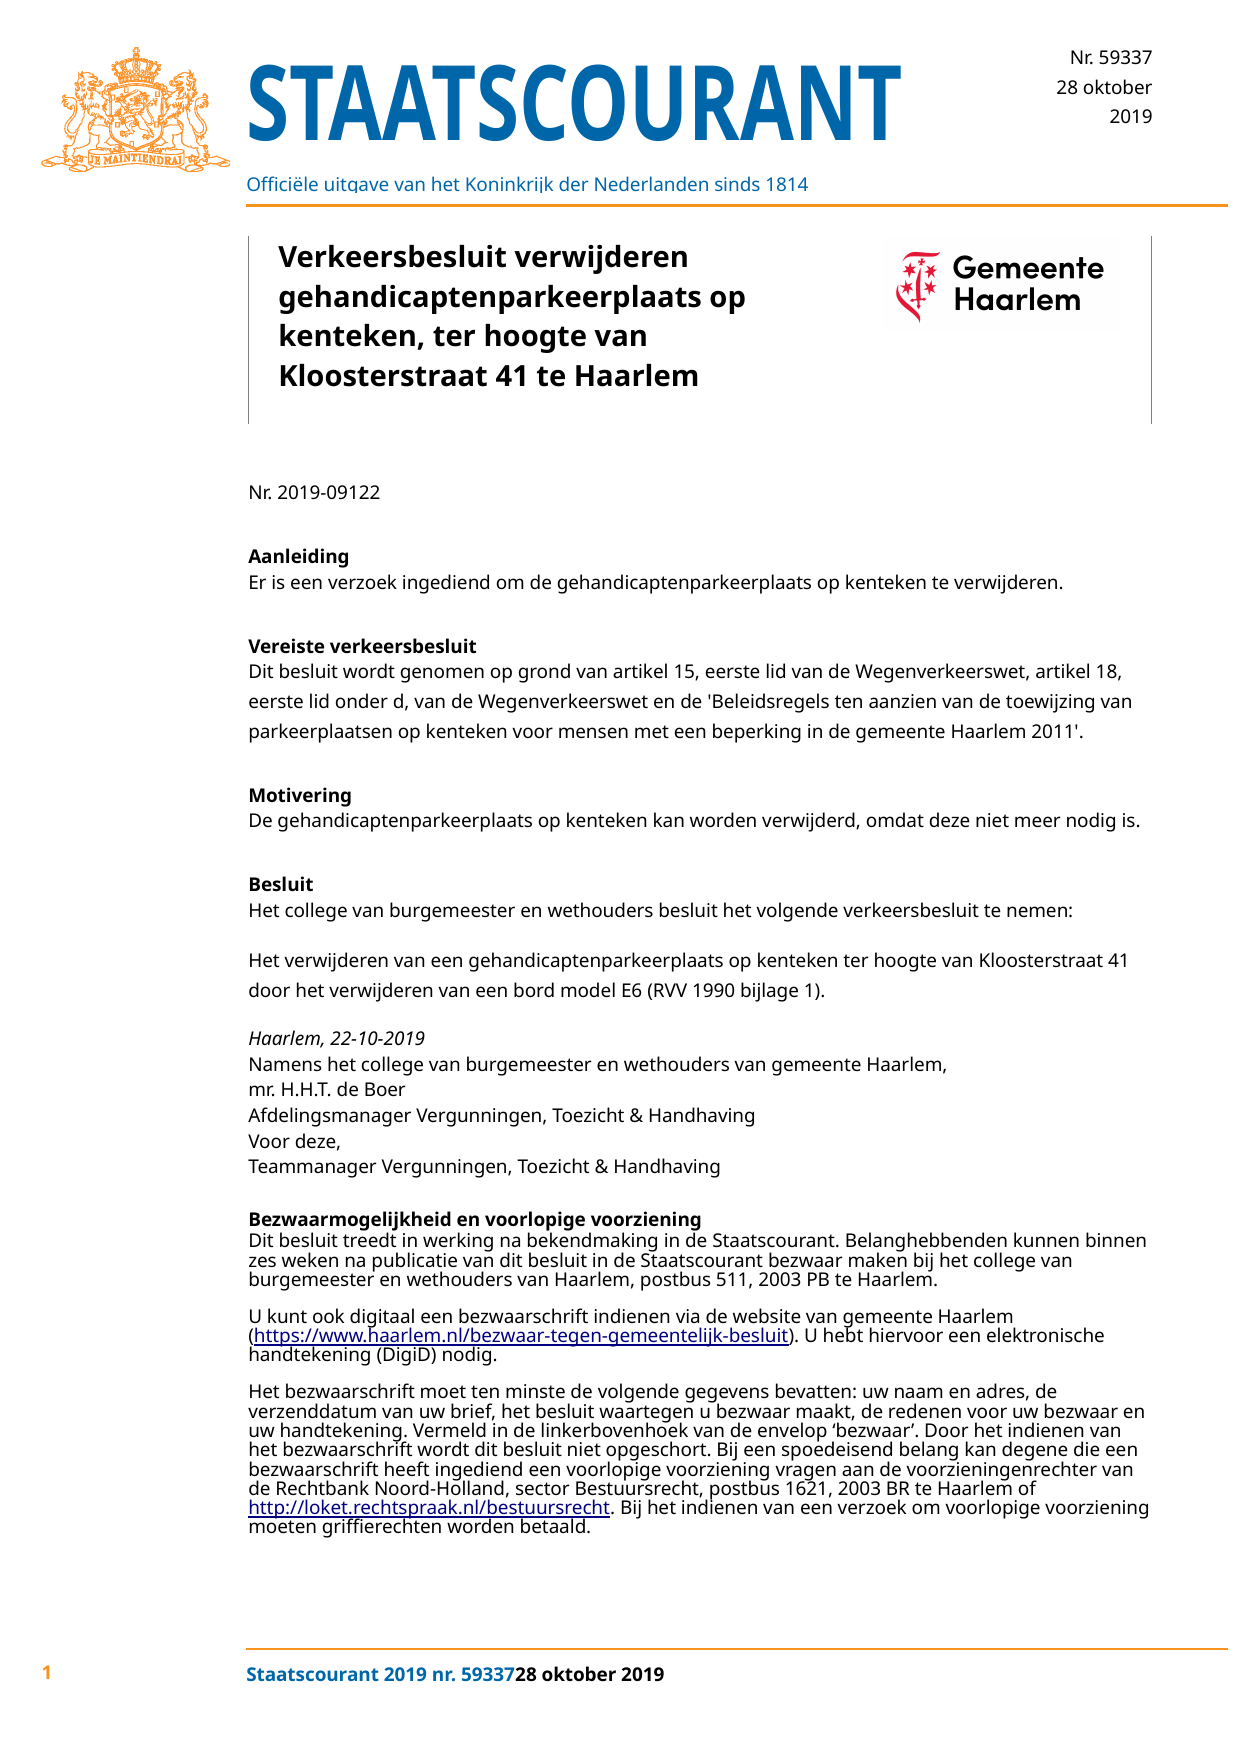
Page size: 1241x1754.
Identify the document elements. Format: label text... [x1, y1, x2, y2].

table_header [850, 236, 1151, 424]
text Afdelingsmanager Vergunningen, Toezicht & Handhaving [248, 1102, 1152, 1128]
text Er is een verzoek ingediend om de gehandicaptenparkeerplaats op kenteken te verwijderen. [248, 569, 1152, 595]
table_header Verkeersbesluit verwijderen gehandicaptenparkeerplaats op kenteken, ter hoogte van Kloosterstraat 41 te Haarlem [249, 236, 850, 424]
text De gehandicaptenparkeerplaats op kenteken kan worden verwijderd, omdat deze niet meer nodig is. [248, 808, 1152, 833]
text Bezwaarmogelijkheid en voorlopige voorziening [248, 1207, 1152, 1232]
text Het verwijderen van een gehandicaptenparkeerplaats op kenteken ter hoogte van Kloosterstraat 41 door het verwijderen van een bord model E6 (RVV 1990 bijlage 1). [248, 948, 1152, 1003]
picture [882, 236, 1119, 331]
picture [41, 47, 231, 172]
text mr. H.H.T. de Boer [248, 1077, 1152, 1102]
text U kunt ook digitaal een bezwaarschrift indienen via de website van gemeente Haarlem (https://www.haarlem.nl/bezwaar-tegen-gemeentelijk-besluit). U hebt hiervoor een elektronische handtekening (DigiD) nodig. [248, 1308, 1152, 1366]
text Het bezwaarschrift moet ten minste de volgende gegevens bevatten: uw naam en adres, de verzenddatum van uw brief, het besluit waartegen u bezwaar maakt, de redenen voor uw bezwaar en uw handtekening. Vermeld in de linkerbovenhoek van de envelop ‘bezwaar’. Door het indienen van het bezwaarschrift wordt dit besluit niet opgeschort. Bij een spoedeisend belang kan degene die een bezwaarschrift heeft ingediend een voorlopige voorziening vragen aan de voorzieningenrechter van de Rechtbank Noord-Holland, sector Bestuursrecht, postbus 1621, 2003 BR te Haarlem of http://loket.rechtspraak.nl/bestuursrecht. Bij het indienen van een verzoek om voorlopige voorziening moeten griffierechten worden betaald. [248, 1383, 1152, 1538]
text Nr. 2019-09122 [248, 479, 1152, 505]
text Het college van burgemeester en wethouders besluit het volgende verkeersbesluit te nemen: [248, 897, 1152, 923]
text Voor deze, [248, 1128, 1152, 1154]
text Aanleiding [248, 543, 1152, 569]
text Motivering [248, 782, 1152, 808]
text Vereiste verkeersbesluit [248, 633, 1152, 659]
text Haarlem, 22-10-2019 [248, 1025, 1152, 1051]
text Teammanager Vergunningen, Toezicht & Handhaving [248, 1154, 1152, 1179]
text Namens het college van burgemeester en wethouders van gemeente Haarlem, [248, 1051, 1152, 1077]
text Dit besluit treedt in werking na bekendmaking in de Staatscourant. Belanghebbenden kunnen binnen zes weken na publicatie van dit besluit in de Staatscourant bezwaar maken bij het college van burgemeester en wethouders van Haarlem, postbus 511, 2003 PB te Haarlem. [248, 1232, 1152, 1290]
text Besluit [248, 872, 1152, 897]
text Dit besluit wordt genomen op grond van artikel 15, eerste lid van de Wegenverkeerswet, artikel 18, eerste lid onder d, van de Wegenverkeerswet en de 'Beleidsregels ten aanzien van de toewijzing van parkeerplaatsen op kenteken voor mensen met een beperking in de gemeente Haarlem 2011'. [248, 659, 1152, 744]
